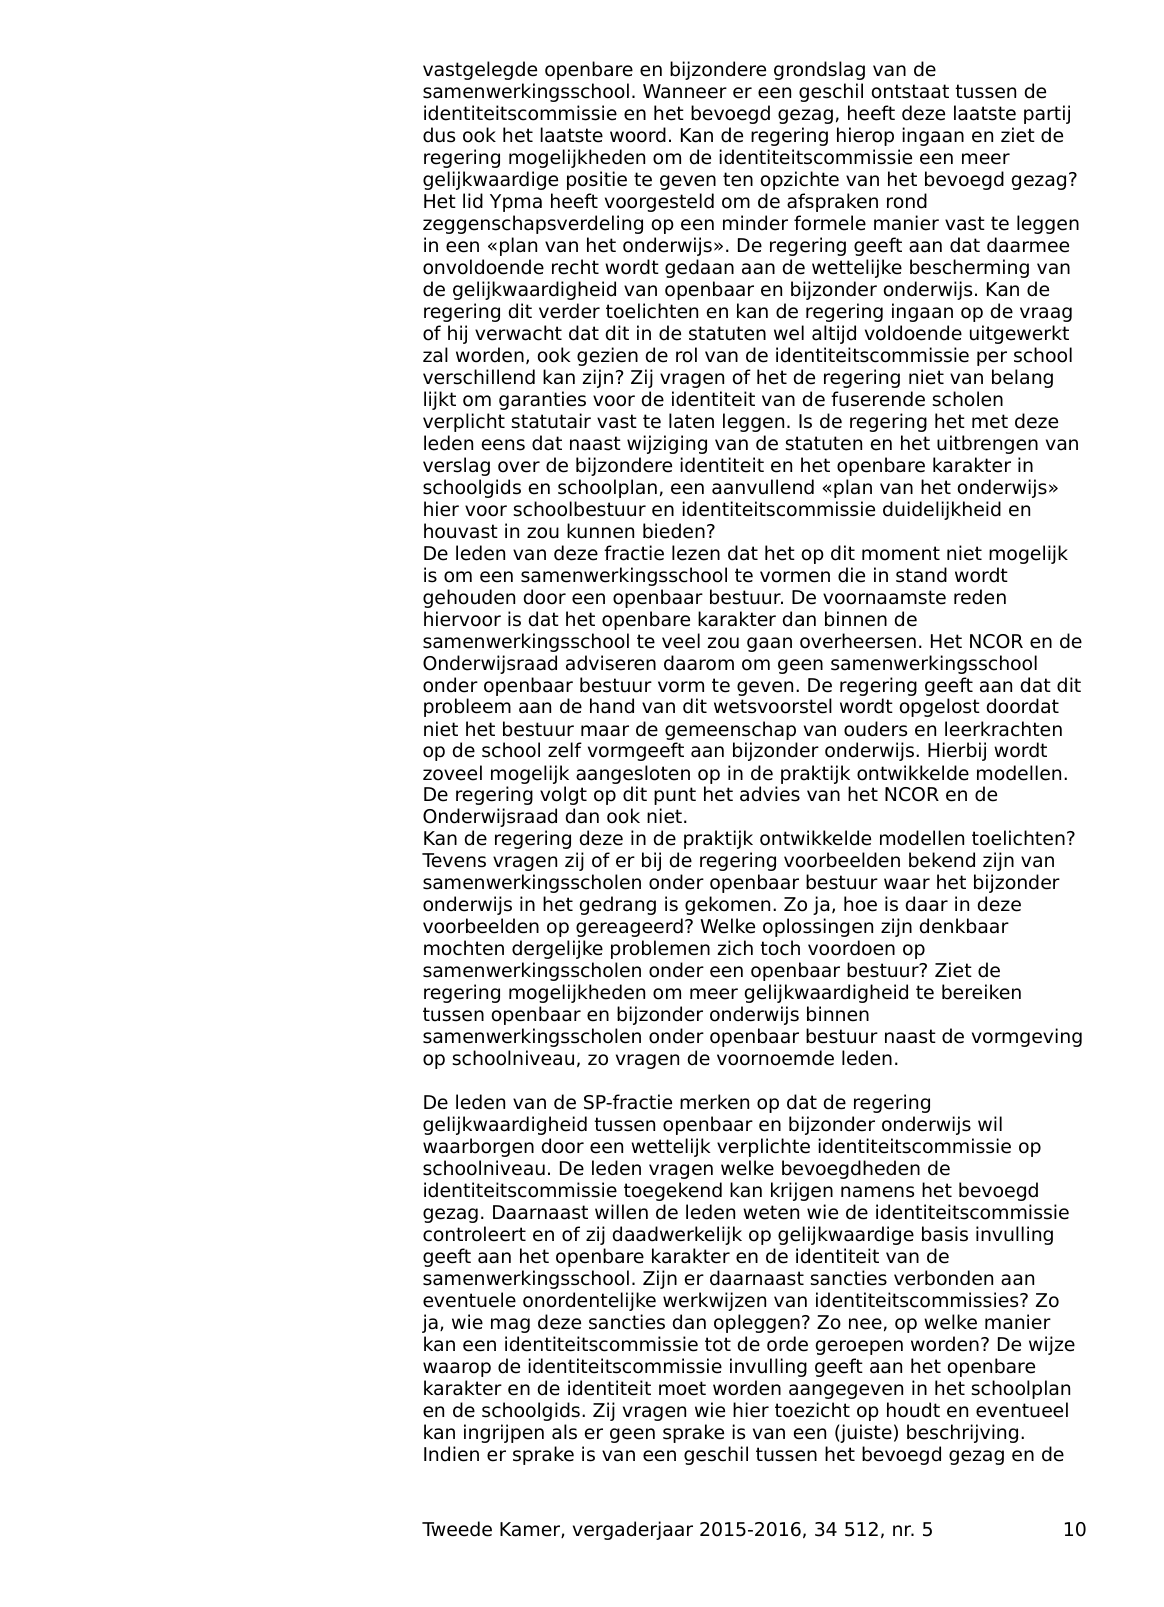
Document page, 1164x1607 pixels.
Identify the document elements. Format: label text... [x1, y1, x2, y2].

text vastgelegde openbare en bijzondere grondslag van de samenwerkingsschool. Wanneer er een geschil ontstaat tussen de identiteitscommissie en het bevoegd gezag, heeft deze laatste partij dus ook het laatste woord. Kan de regering hierop ingaan en ziet de regering mogelijkheden om de identiteitscommissie een meer gelijkwaardige positie te geven ten opzichte van het bevoegd gezag? [422, 59, 1087, 191]
text De leden van de SP-fractie merken op dat de regering gelijkwaardigheid tussen openbaar en bijzonder onderwijs wil waarborgen door een wettelijk verplichte identiteitscommissie op schoolniveau. De leden vragen welke bevoegdheden de identiteitscommissie toegekend kan krijgen namens het bevoegd gezag. Daarnaast willen de leden weten wie de identiteitscommissie controleert en of zij daadwerkelijk op gelijkwaardige basis invulling geeft aan het openbare karakter en de identiteit van de samenwerkingsschool. Zijn er daarnaast sancties verbonden aan eventuele onordentelijke werkwijzen van identiteitscommissies? Zo ja, wie mag deze sancties dan opleggen? Zo nee, op welke manier kan een identiteitscommissie tot de orde geroepen worden? De wijze waarop de identiteitscommissie invulling geeft aan het openbare karakter en de identiteit moet worden aangegeven in het schoolplan en de schoolgids. Zij vragen wie hier toezicht op houdt en eventueel kan ingrijpen als er geen sprake is van een (juiste) beschrijving. Indien er sprake is van een geschil tussen het bevoegd gezag en de [422, 1092, 1087, 1466]
text Het lid Ypma heeft voorgesteld om de afspraken rond zeggenschapsverdeling op een minder formele manier vast te leggen in een «plan van het onderwijs». De regering geeft aan dat daarmee onvoldoende recht wordt gedaan aan de wettelijke bescherming van de gelijkwaardigheid van openbaar en bijzonder onderwijs. Kan de regering dit verder toelichten en kan de regering ingaan op de vraag of hij verwacht dat dit in de statuten wel altijd voldoende uitgewerkt zal worden, ook gezien de rol van de identiteitscommissie per school verschillend kan zijn? Zij vragen of het de regering niet van belang lijkt om garanties voor de identiteit van de fuserende scholen verplicht statutair vast te laten leggen. Is de regering het met deze leden eens dat naast wijziging van de statuten en het uitbrengen van verslag over de bijzondere identiteit en het openbare karakter in schoolgids en schoolplan, een aanvullend «plan van het onderwijs» hier voor schoolbestuur en identiteitscommissie duidelijkheid en houvast in zou kunnen bieden? [422, 191, 1087, 543]
text De leden van deze fractie lezen dat het op dit moment niet mogelijk is om een samenwerkingsschool te vormen die in stand wordt gehouden door een openbaar bestuur. De voornaamste reden hiervoor is dat het openbare karakter dan binnen de samenwerkingsschool te veel zou gaan overheersen. Het NCOR en de Onderwijsraad adviseren daarom om geen samenwerkingsschool onder openbaar bestuur vorm te geven. De regering geeft aan dat dit probleem aan de hand van dit wetsvoorstel wordt opgelost doordat niet het bestuur maar de gemeenschap van ouders en leerkrachten op de school zelf vormgeeft aan bijzonder onderwijs. Hierbij wordt zoveel mogelijk aangesloten op in de praktijk ontwikkelde modellen. De regering volgt op dit punt het advies van het NCOR en de Onderwijsraad dan ook niet. [422, 543, 1087, 828]
text Kan de regering deze in de praktijk ontwikkelde modellen toelichten? Tevens vragen zij of er bij de regering voorbeelden bekend zijn van samenwerkingsscholen onder openbaar bestuur waar het bijzonder onderwijs in het gedrang is gekomen. Zo ja, hoe is daar in deze voorbeelden op gereageerd? Welke oplossingen zijn denkbaar mochten dergelijke problemen zich toch voordoen op samenwerkingsscholen onder een openbaar bestuur? Ziet de regering mogelijkheden om meer gelijkwaardigheid te bereiken tussen openbaar en bijzonder onderwijs binnen samenwerkingsscholen onder openbaar bestuur naast de vormgeving op schoolniveau, zo vragen de voornoemde leden. [422, 828, 1087, 1070]
